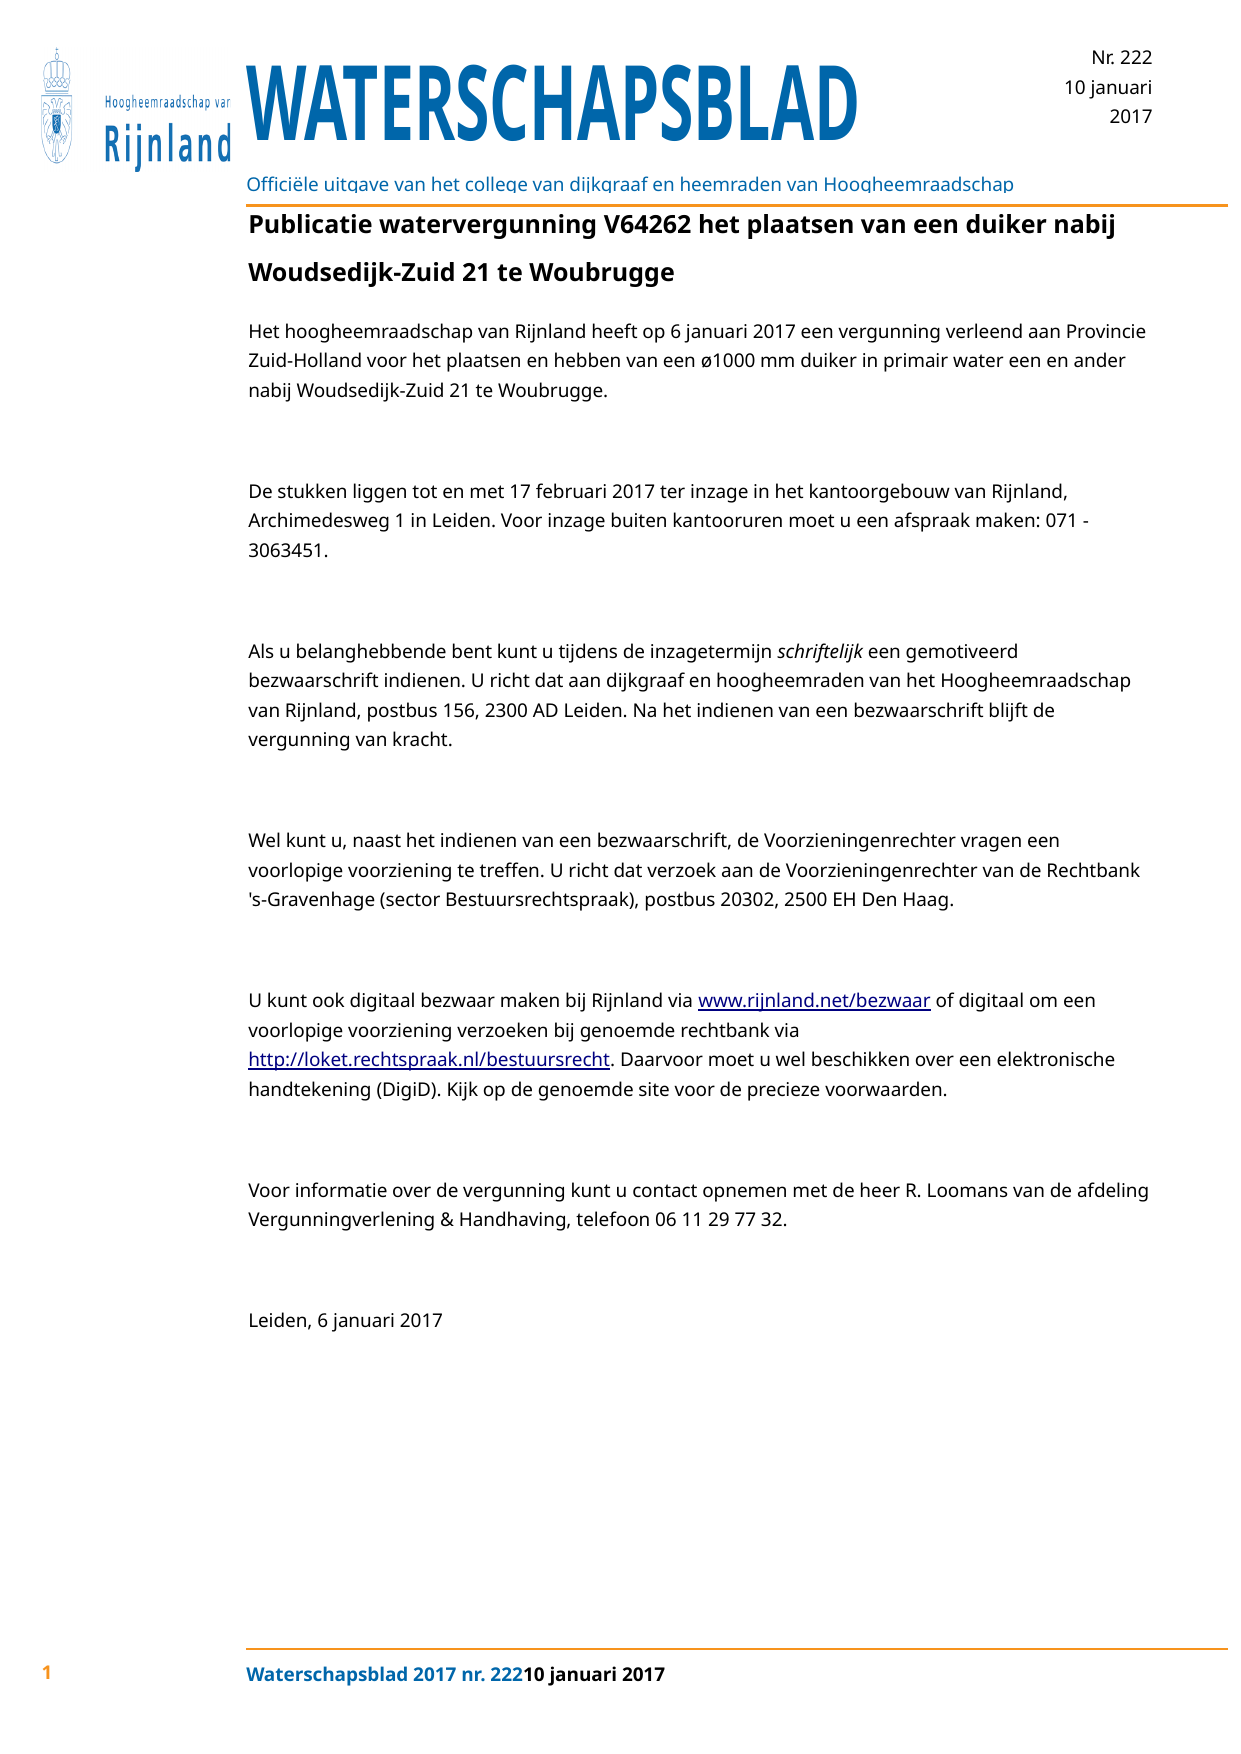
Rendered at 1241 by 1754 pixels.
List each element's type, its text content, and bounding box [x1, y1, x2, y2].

text Het hoogheemraadschap van Rijnland heeft op 6 januari 2017 een vergunning verleend aan Provincie Zuid-Holland voor het plaatsen en hebben van een ø1000 mm duiker in primair water een en ander nabij Woudsedijk-Zuid 21 te Woubrugge. [248, 318, 1152, 403]
text U kunt ook digitaal bezwaar maken bij Rijnland via www.rijnland.net/bezwaar of digitaal om een voorlopige voorziening verzoeken bij genoemde rechtbank via http://loket.rechtspraak.nl/bestuursrecht. Daarvoor moet u wel beschikken over een elektronische handtekening (DigiD). Kijk op de genoemde site voor de precieze voorwaarden. [248, 987, 1152, 1102]
text Publicatie watervergunning V64262 het plaatsen van een duiker nabij Woudsedijk-Zuid 21 te Woubrugge [248, 207, 1152, 288]
text Leiden, 6 januari 2017 [248, 1307, 1152, 1333]
picture [41, 47, 231, 172]
text De stukken liggen tot en met 17 februari 2017 ter inzage in het kantoorgebouw van Rijnland, Archimedesweg 1 in Leiden. Voor inzage buiten kantooruren moet u een afspraak maken: 071 - 3063451. [248, 478, 1152, 563]
text Voor informatie over de vergunning kunt u contact opnemen met de heer R. Loomans van de afdeling Vergunningverlening & Handhaving, telefoon 06 11 29 77 32. [248, 1177, 1152, 1232]
text Wel kunt u, naast het indienen van een bezwaarschrift, de Voorzieningenrechter vragen een voorlopige voorziening te treffen. U richt dat verzoek aan de Voorzieningenrechter van de Rechtbank 's-Gravenhage (sector Bestuursrechtspraak), postbus 20302, 2500 EH Den Haag. [248, 827, 1152, 912]
text Als u belanghebbende bent kunt u tijdens de inzagetermijn schriftelijk een gemotiveerd bezwaarschrift indienen. U richt dat aan dijkgraaf en hoogheemraden van het Hoogheemraadschap van Rijnland, postbus 156, 2300 AD Leiden. Na het indienen van een bezwaarschrift blijft de vergunning van kracht. [248, 638, 1152, 752]
